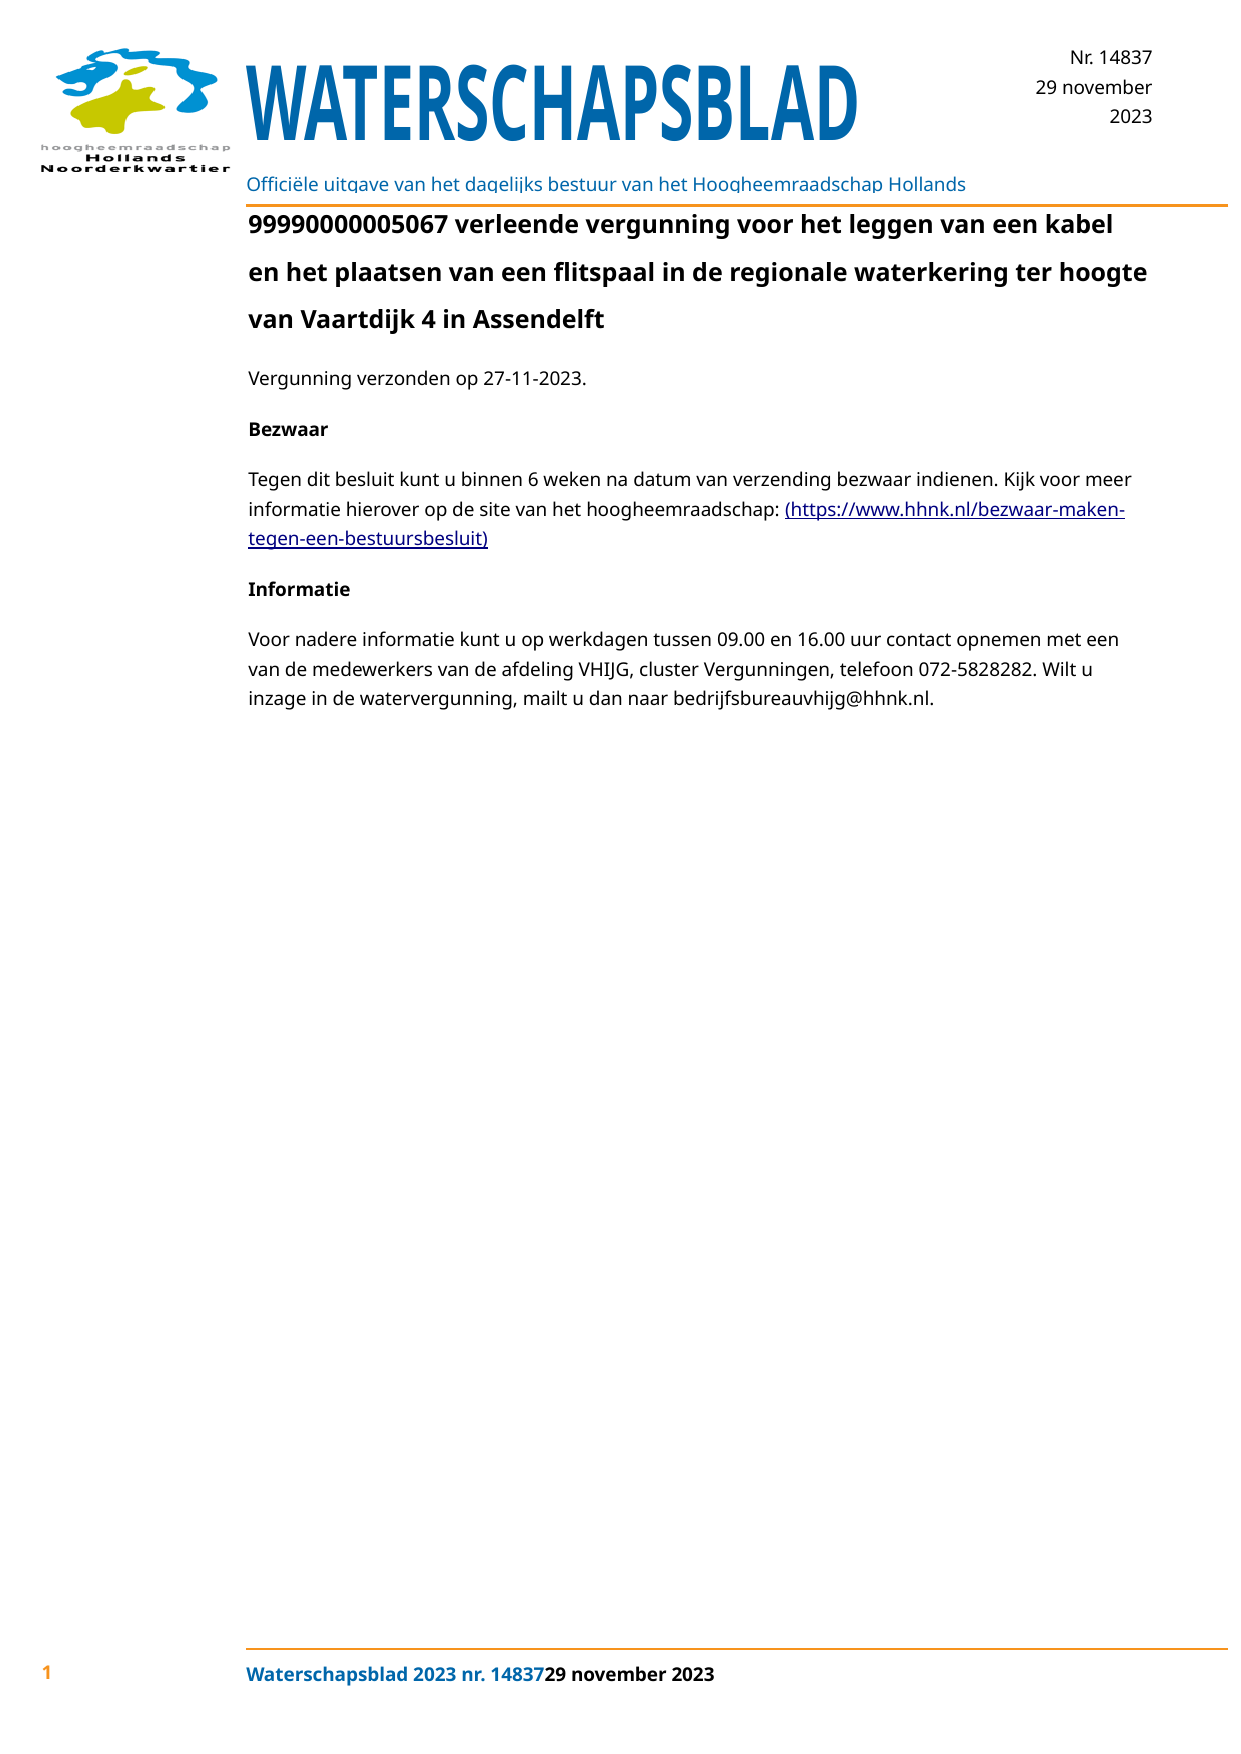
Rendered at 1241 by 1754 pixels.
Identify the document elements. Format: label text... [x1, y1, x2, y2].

text Voor nadere informatie kunt u op werkdagen tussen 09.00 en 16.00 uur contact opnemen met een van de medewerkers van de afdeling VHIJG, cluster Vergunningen, telefoon 072-5828282. Wilt u inzage in de watervergunning, mailt u dan naar bedrijfsbureauvhijg@hhnk.nl. [248, 626, 1152, 711]
text 99990000005067 verleende vergunning voor het leggen van een kabel en het plaatsen van een flitspaal in de regionale waterkering ter hoogte van Vaartdijk 4 in Assendelft [248, 207, 1152, 336]
text Tegen dit besluit kunt u binnen 6 weken na datum van verzending bezwaar indienen. Kijk voor meer informatie hierover op de site van het hoogheemraadschap: (https://www.hhnk.nl/bezwaar-maken-tegen-een-bestuursbesluit) [248, 466, 1152, 551]
text Bezwaar [248, 416, 1152, 442]
text Vergunning verzonden op 27-11-2023. [248, 366, 1152, 391]
picture [41, 47, 231, 172]
text Informatie [248, 576, 1152, 602]
